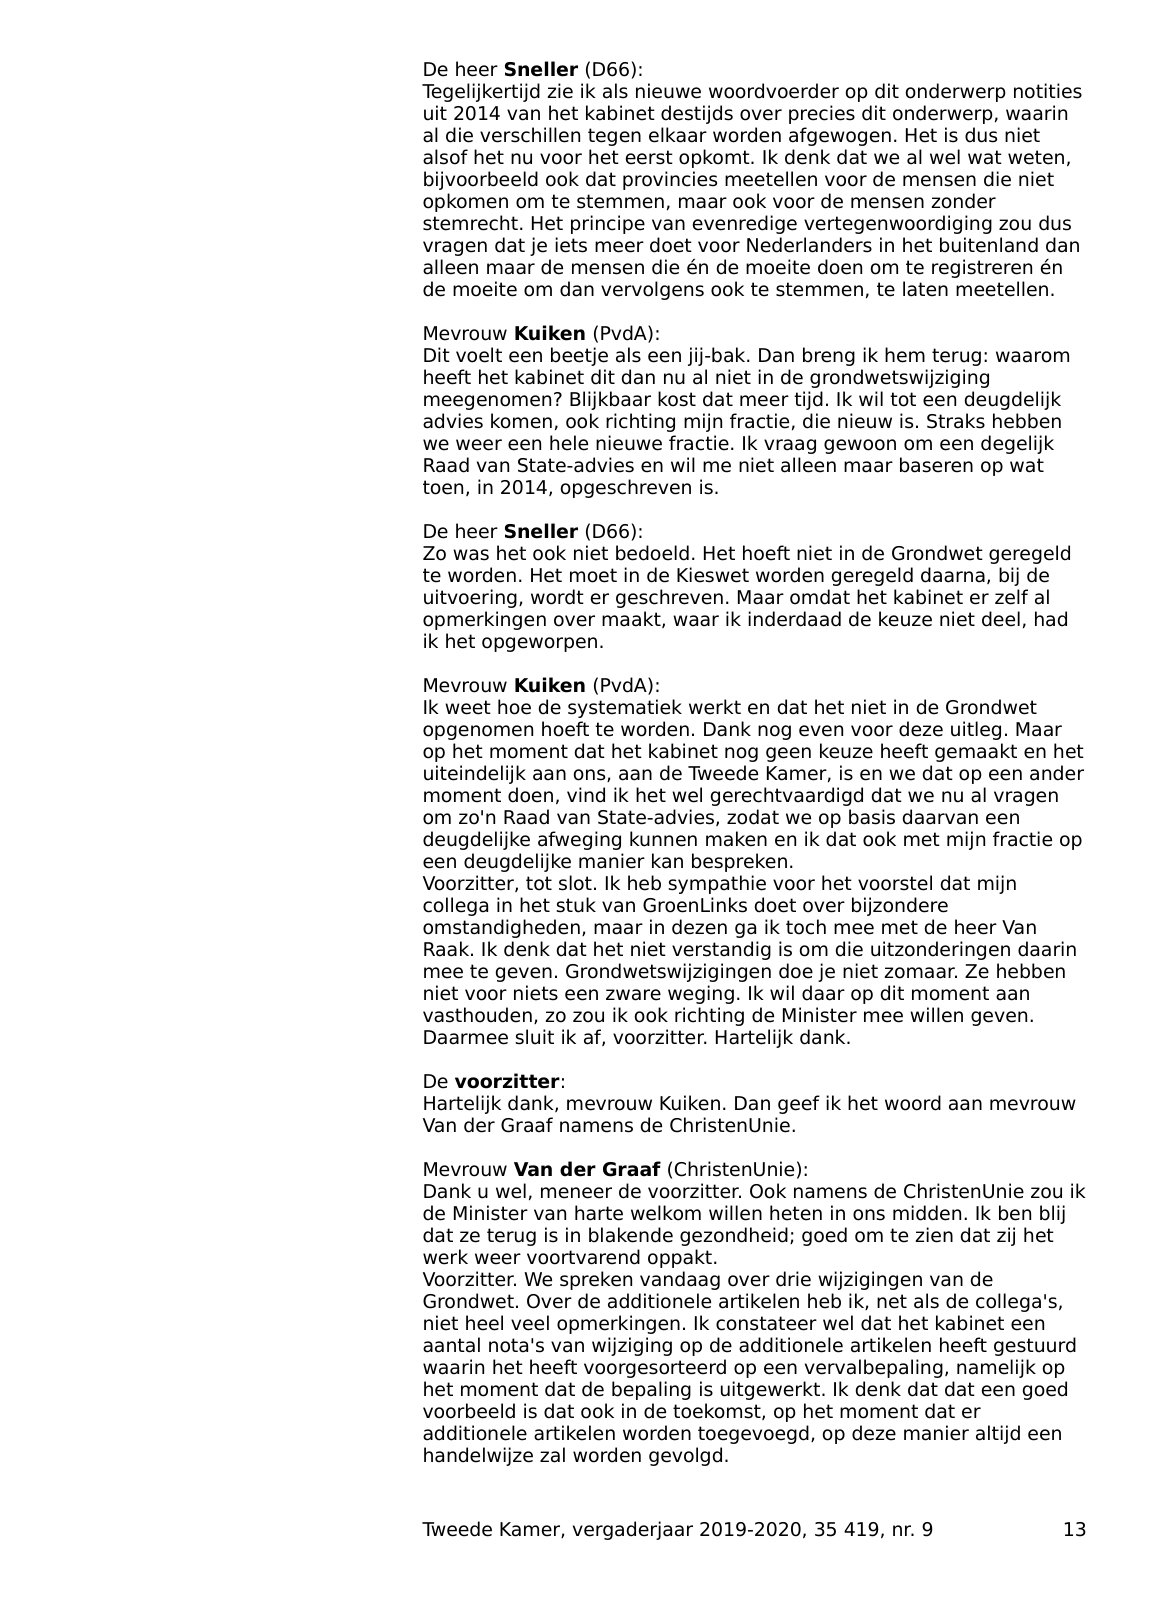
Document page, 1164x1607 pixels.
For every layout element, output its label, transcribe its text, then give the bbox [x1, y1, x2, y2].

text Tegelijkertijd zie ik als nieuwe woordvoerder op dit onderwerp notities uit 2014 van het kabinet destijds over precies dit onderwerp, waarin al die verschillen tegen elkaar worden afgewogen. Het is dus niet alsof het nu voor het eerst opkomt. Ik denk dat we al wel wat weten, bijvoorbeeld ook dat provincies meetellen voor de mensen die niet opkomen om te stemmen, maar ook voor de mensen zonder stemrecht. Het principe van evenredige vertegenwoordiging zou dus vragen dat je iets meer doet voor Nederlanders in het buitenland dan alleen maar de mensen die én de moeite doen om te registreren én de moeite om dan vervolgens ook te stemmen, te laten meetellen. [422, 81, 1087, 301]
text Hartelijk dank, mevrouw Kuiken. Dan geef ik het woord aan mevrouw Van der Graaf namens de ChristenUnie. [422, 1093, 1087, 1137]
text Mevrouw Kuiken (PvdA): [422, 323, 1087, 345]
text Dit voelt een beetje als een jij-bak. Dan breng ik hem terug: waarom heeft het kabinet dit dan nu al niet in de grondwetswijziging meegenomen? Blijkbaar kost dat meer tijd. Ik wil tot een deugdelijk advies komen, ook richting mijn fractie, die nieuw is. Straks hebben we weer een hele nieuwe fractie. Ik vraag gewoon om een degelijk Raad van State-advies en wil me niet alleen maar baseren op wat toen, in 2014, opgeschreven is. [422, 345, 1087, 499]
text De heer Sneller (D66): [422, 521, 1087, 543]
text Voorzitter, tot slot. Ik heb sympathie voor het voorstel dat mijn collega in het stuk van GroenLinks doet over bijzondere omstandigheden, maar in dezen ga ik toch mee met de heer Van Raak. Ik denk dat het niet verstandig is om die uitzonderingen daarin mee te geven. Grondwetswijzigingen doe je niet zomaar. Ze hebben niet voor niets een zware weging. Ik wil daar op dit moment aan vasthouden, zo zou ik ook richting de Minister mee willen geven. [422, 873, 1087, 1027]
text Mevrouw Kuiken (PvdA): [422, 675, 1087, 697]
text Ik weet hoe de systematiek werkt en dat het niet in de Grondwet opgenomen hoeft te worden. Dank nog even voor deze uitleg. Maar op het moment dat het kabinet nog geen keuze heeft gemaakt en het uiteindelijk aan ons, aan de Tweede Kamer, is en we dat op een ander moment doen, vind ik het wel gerechtvaardigd dat we nu al vragen om zo'n Raad van State-advies, zodat we op basis daarvan een deugdelijke afweging kunnen maken en ik dat ook met mijn fractie op een deugdelijke manier kan bespreken. [422, 697, 1087, 873]
text Zo was het ook niet bedoeld. Het hoeft niet in de Grondwet geregeld te worden. Het moet in de Kieswet worden geregeld daarna, bij de uitvoering, wordt er geschreven. Maar omdat het kabinet er zelf al opmerkingen over maakt, waar ik inderdaad de keuze niet deel, had ik het opgeworpen. [422, 543, 1087, 653]
text Dank u wel, meneer de voorzitter. Ook namens de ChristenUnie zou ik de Minister van harte welkom willen heten in ons midden. Ik ben blij dat ze terug is in blakende gezondheid; goed om te zien dat zij het werk weer voortvarend oppakt. [422, 1181, 1087, 1269]
text Daarmee sluit ik af, voorzitter. Hartelijk dank. [422, 1027, 1087, 1049]
text Mevrouw Van der Graaf (ChristenUnie): [422, 1159, 1087, 1181]
text De heer Sneller (D66): [422, 59, 1087, 81]
text De voorzitter: [422, 1071, 1087, 1093]
text Voorzitter. We spreken vandaag over drie wijzigingen van de Grondwet. Over de additionele artikelen heb ik, net als de collega's, niet heel veel opmerkingen. Ik constateer wel dat het kabinet een aantal nota's van wijziging op de additionele artikelen heeft gestuurd waarin het heeft voorgesorteerd op een vervalbepaling, namelijk op het moment dat de bepaling is uitgewerkt. Ik denk dat dat een goed voorbeeld is dat ook in de toekomst, op het moment dat er additionele artikelen worden toegevoegd, op deze manier altijd een handelwijze zal worden gevolgd. [422, 1269, 1087, 1467]
